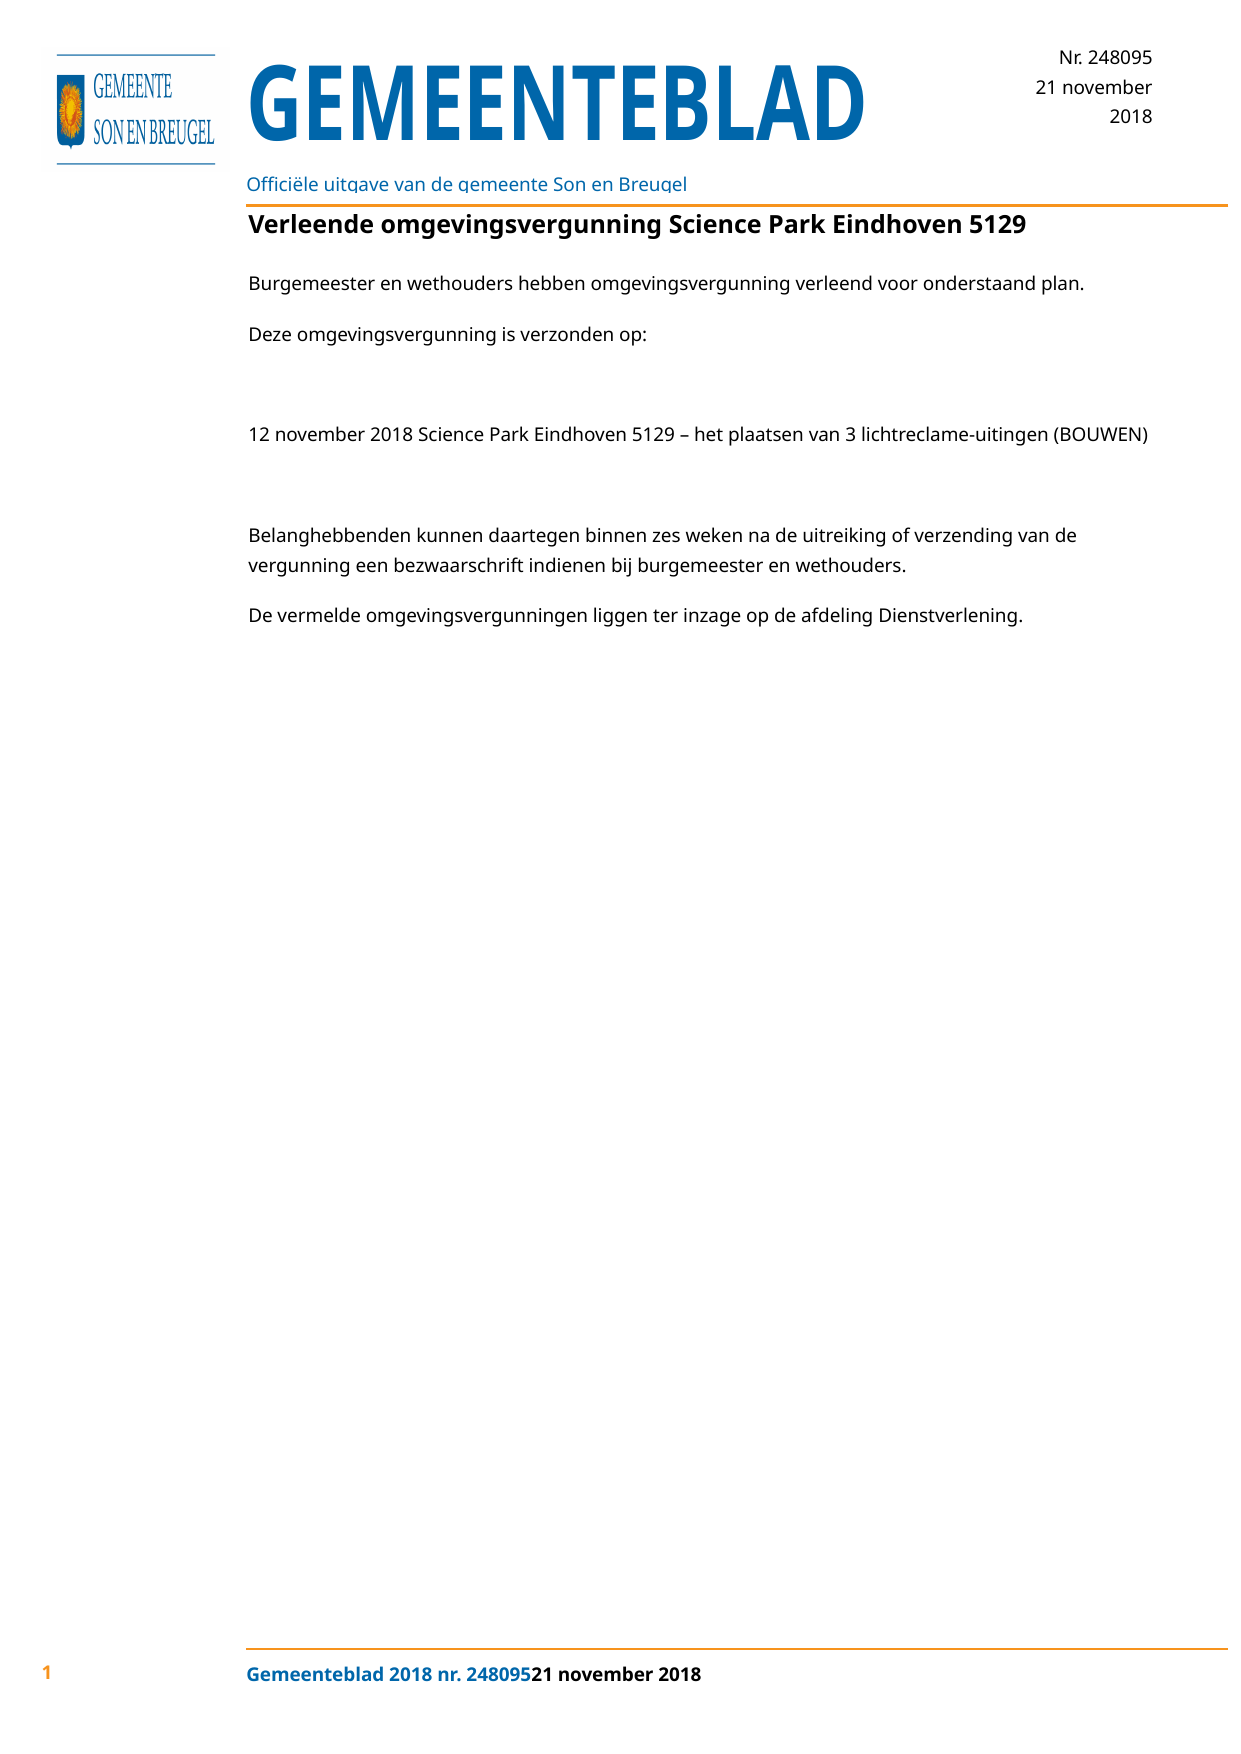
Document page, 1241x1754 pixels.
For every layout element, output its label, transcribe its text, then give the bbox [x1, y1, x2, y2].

text 12 november 2018 Science Park Eindhoven 5129 – het plaatsen van 3 lichtreclame-uitingen (BOUWEN) [248, 422, 1152, 447]
text Burgemeester en wethouders hebben omgevingsvergunning verleend voor onderstaand plan. [248, 270, 1152, 296]
text De vermelde omgevingsvergunningen liggen ter inzage op de afdeling Dienstverlening. [248, 602, 1152, 628]
text Verleende omgevingsvergunning Science Park Eindhoven 5129 [248, 207, 1152, 241]
picture [41, 47, 231, 172]
text Deze omgevingsvergunning is verzonden op: [248, 321, 1152, 346]
text Belanghebbenden kunnen daartegen binnen zes weken na de uitreiking of verzending van de vergunning een bezwaarschrift indienen bij burgemeester en wethouders. [248, 522, 1152, 578]
